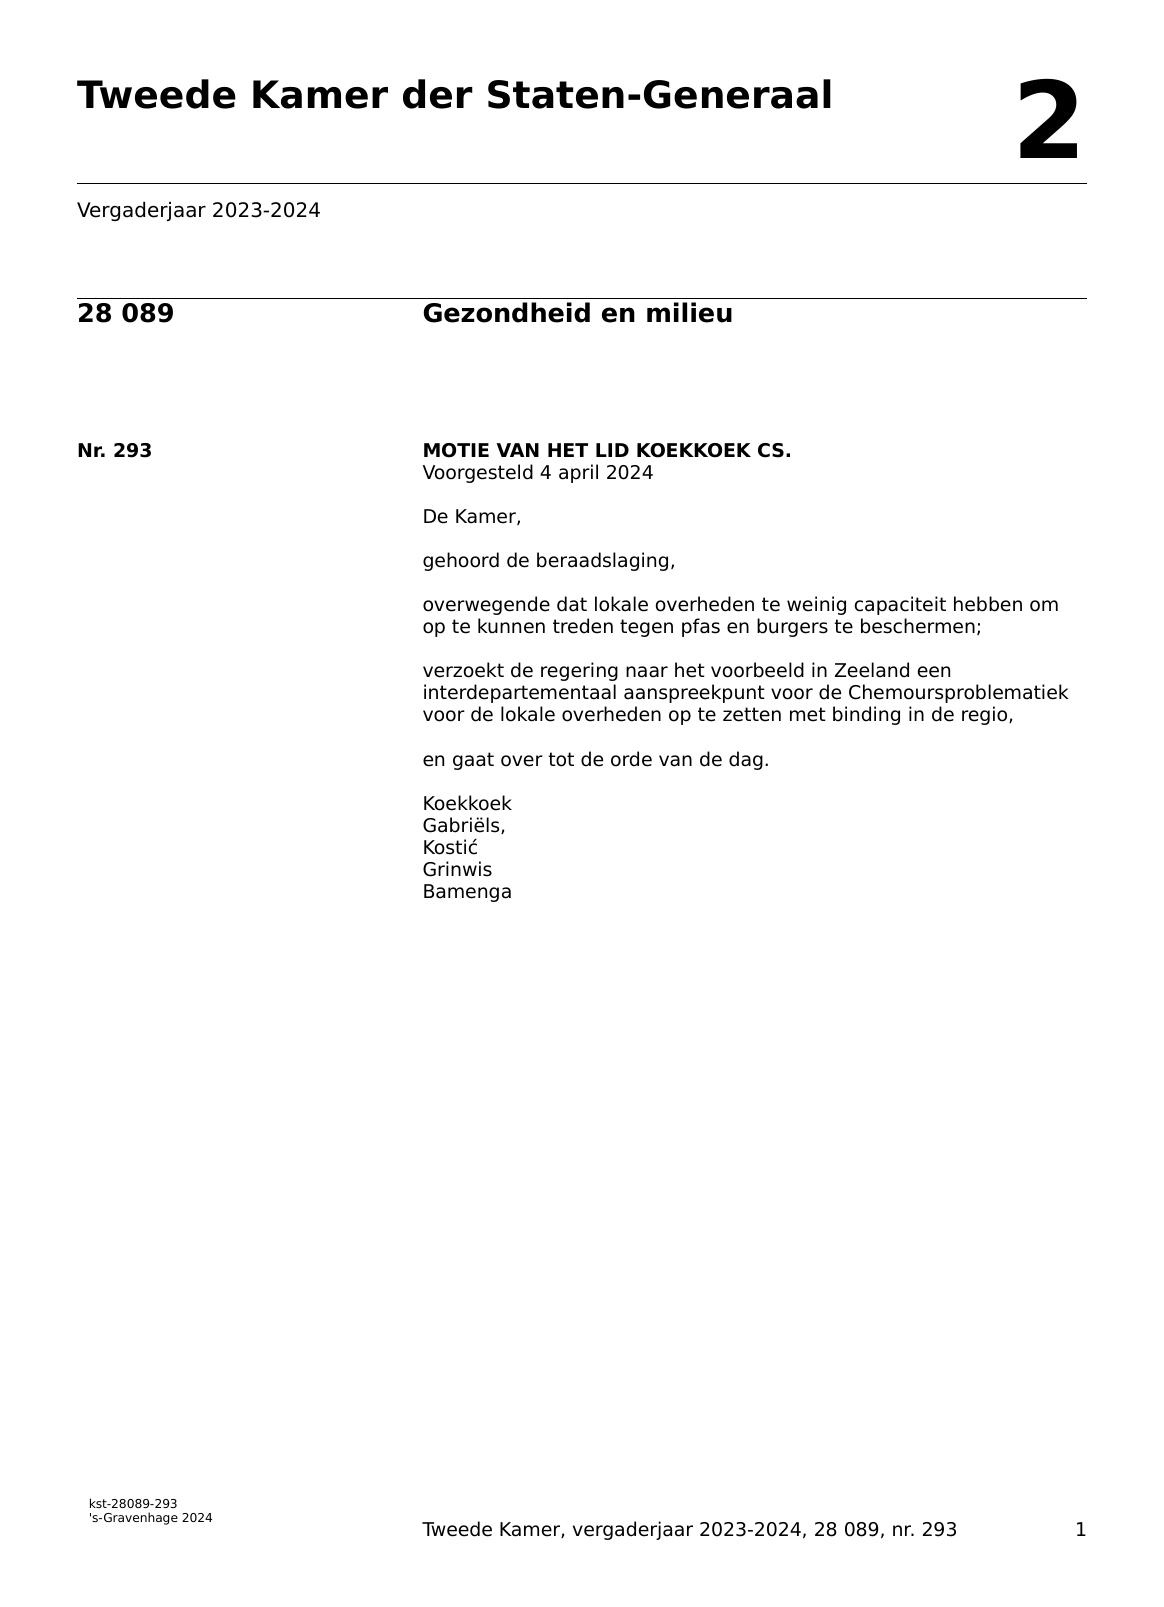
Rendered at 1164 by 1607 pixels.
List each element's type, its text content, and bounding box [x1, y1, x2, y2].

text overwegende dat lokale overheden te weinig capaciteit hebben om op te kunnen treden tegen pfas en burgers te beschermen; [422, 594, 1087, 638]
text en gaat over tot de orde van de dag. [422, 748, 1087, 770]
text Grinwis [422, 858, 1087, 881]
text De Kamer, [422, 506, 1087, 528]
text Voorgesteld 4 april 2024 [422, 462, 1087, 484]
text Kostić [422, 837, 1087, 858]
text 's-Gravenhage 2024 [88, 1511, 323, 1525]
table_header 2 [886, 59, 1087, 183]
text Gabriëls, [422, 814, 1087, 837]
text Koekkoek [422, 793, 1087, 814]
text verzoekt de regering naar het voorbeeld in Zeeland een interdepartementaal aanspreekpunt voor de Chemoursproblematiek voor de lokale overheden op te zetten met binding in de regio, [422, 660, 1087, 726]
subtitle 28 089 Gezondheid en milieu [77, 299, 1087, 329]
subtitle Nr. 293 MOTIE VAN HET LID KOEKKOEK CS. [77, 440, 1087, 462]
text kst-28089-293 [88, 1497, 323, 1511]
table_header Tweede Kamer der Staten-Generaal [77, 59, 886, 183]
table_cell Vergaderjaar 2023-2024 [77, 184, 1087, 298]
text Bamenga [422, 881, 1087, 902]
text gehoord de beraadslaging, [422, 550, 1087, 572]
